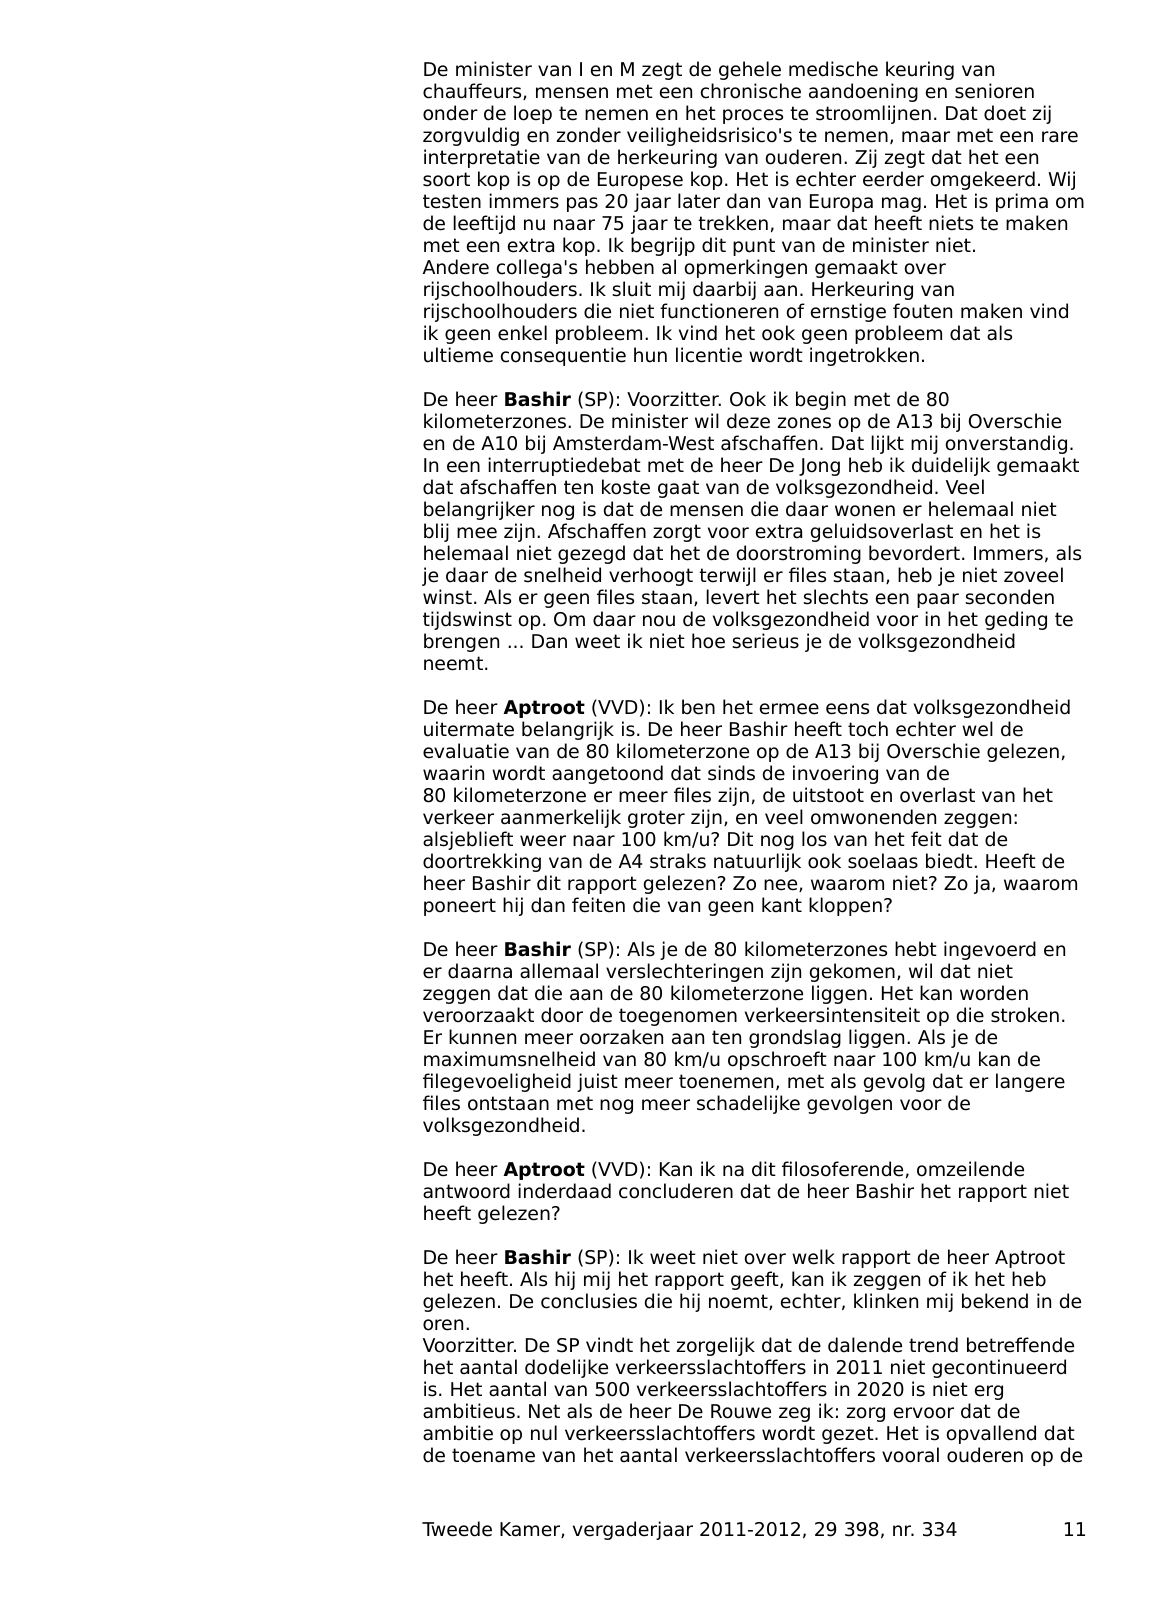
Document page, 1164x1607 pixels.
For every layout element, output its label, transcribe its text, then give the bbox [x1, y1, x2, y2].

text De minister van I en M zegt de gehele medische keuring van chauffeurs, mensen met een chronische aandoening en senioren onder de loep te nemen en het proces te stroomlijnen. Dat doet zij zorgvuldig en zonder veiligheidsrisico's te nemen, maar met een rare interpretatie van de herkeuring van ouderen. Zij zegt dat het een soort kop is op de Europese kop. Het is echter eerder omgekeerd. Wij testen immers pas 20 jaar later dan van Europa mag. Het is prima om de leeftijd nu naar 75 jaar te trekken, maar dat heeft niets te maken met een extra kop. Ik begrijp dit punt van de minister niet. [422, 59, 1087, 257]
text Andere collega's hebben al opmerkingen gemaakt over rijschoolhouders. Ik sluit mij daarbij aan. Herkeuring van rijschoolhouders die niet functioneren of ernstige fouten maken vind ik geen enkel probleem. Ik vind het ook geen probleem dat als ultieme consequentie hun licentie wordt ingetrokken. [422, 257, 1087, 367]
text De heer Bashir (SP): Voorzitter. Ook ik begin met de 80 kilometerzones. De minister wil deze zones op de A13 bij Overschie en de A10 bij Amsterdam-West afschaffen. Dat lijkt mij onverstandig. In een interruptiedebat met de heer De Jong heb ik duidelijk gemaakt dat afschaffen ten koste gaat van de volksgezondheid. Veel belangrijker nog is dat de mensen die daar wonen er helemaal niet blij mee zijn. Afschaffen zorgt voor extra geluidsoverlast en het is helemaal niet gezegd dat het de doorstroming bevordert. Immers, als je daar de snelheid verhoogt terwijl er files staan, heb je niet zoveel winst. Als er geen files staan, levert het slechts een paar seconden tijdswinst op. Om daar nou de volksgezondheid voor in het geding te brengen ... Dan weet ik niet hoe serieus je de volksgezondheid neemt. [422, 389, 1087, 675]
text De heer Bashir (SP): Ik weet niet over welk rapport de heer Aptroot het heeft. Als hij mij het rapport geeft, kan ik zeggen of ik het heb gelezen. De conclusies die hij noemt, echter, klinken mij bekend in de oren. [422, 1247, 1087, 1335]
text De heer Aptroot (VVD): Ik ben het ermee eens dat volksgezondheid uitermate belangrijk is. De heer Bashir heeft toch echter wel de evaluatie van de 80 kilometerzone op de A13 bij Overschie gelezen, waarin wordt aangetoond dat sinds de invoering van de 80 kilometerzone er meer files zijn, de uitstoot en overlast van het verkeer aanmerkelijk groter zijn, en veel omwonenden zeggen: alsjeblieft weer naar 100 km/u? Dit nog los van het feit dat de doortrekking van de A4 straks natuurlijk ook soelaas biedt. Heeft de heer Bashir dit rapport gelezen? Zo nee, waarom niet? Zo ja, waarom poneert hij dan feiten die van geen kant kloppen? [422, 697, 1087, 917]
text De heer Aptroot (VVD): Kan ik na dit filosoferende, omzeilende antwoord inderdaad concluderen dat de heer Bashir het rapport niet heeft gelezen? [422, 1159, 1087, 1225]
text Voorzitter. De SP vindt het zorgelijk dat de dalende trend betreffende het aantal dodelijke verkeersslachtoffers in 2011 niet gecontinueerd is. Het aantal van 500 verkeersslachtoffers in 2020 is niet erg ambitieus. Net als de heer De Rouwe zeg ik: zorg ervoor dat de ambitie op nul verkeersslachtoffers wordt gezet. Het is opvallend dat de toename van het aantal verkeersslachtoffers vooral ouderen op de [422, 1335, 1087, 1467]
text De heer Bashir (SP): Als je de 80 kilometerzones hebt ingevoerd en er daarna allemaal verslechteringen zijn gekomen, wil dat niet zeggen dat die aan de 80 kilometerzone liggen. Het kan worden veroorzaakt door de toegenomen verkeersintensiteit op die stroken. Er kunnen meer oorzaken aan ten grondslag liggen. Als je de maximumsnelheid van 80 km/u opschroeft naar 100 km/u kan de filegevoeligheid juist meer toenemen, met als gevolg dat er langere files ontstaan met nog meer schadelijke gevolgen voor de volksgezondheid. [422, 939, 1087, 1137]
